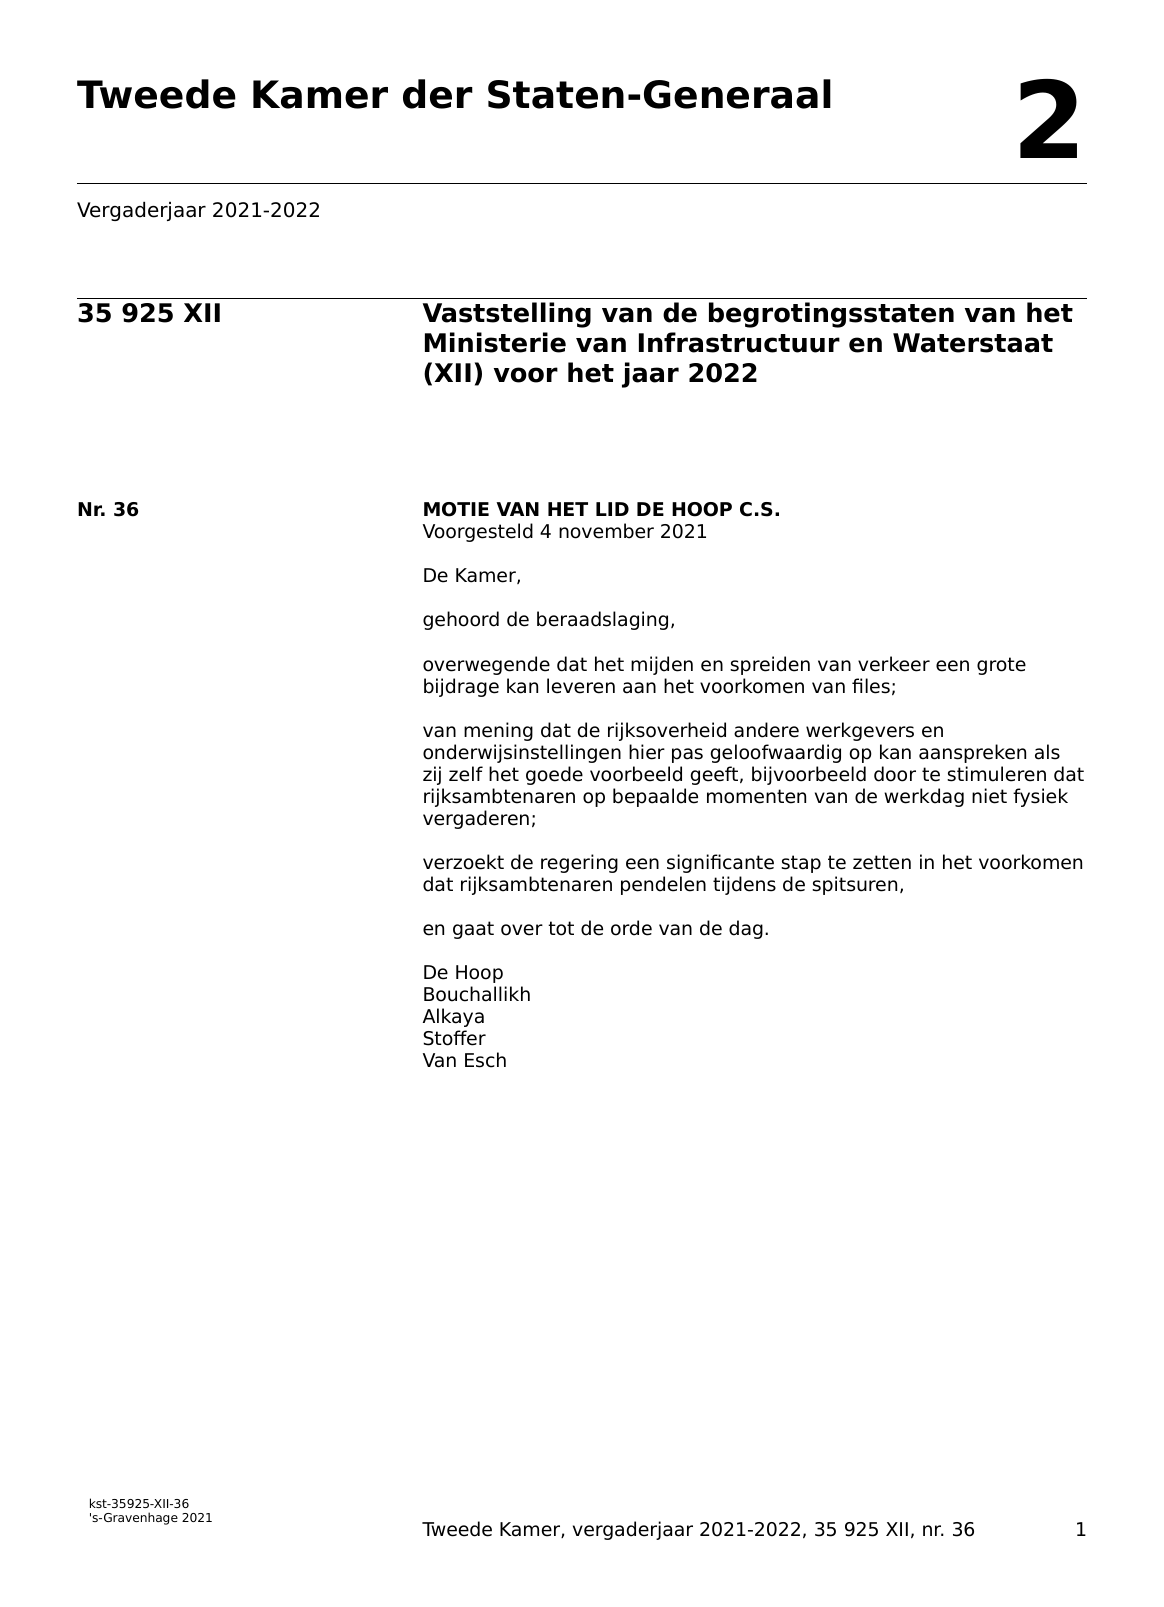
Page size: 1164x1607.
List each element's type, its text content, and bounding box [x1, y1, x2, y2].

text kst-35925-XII-36 [88, 1497, 323, 1511]
text verzoekt de regering een significante stap te zetten in het voorkomen dat rijksambtenaren pendelen tijdens de spitsuren, [422, 852, 1087, 896]
table_header 2 [886, 59, 1087, 183]
text overwegende dat het mijden en spreiden van verkeer een grote bijdrage kan leveren aan het voorkomen van files; [422, 653, 1087, 697]
text Van Esch [422, 1050, 1087, 1072]
text De Hoop [422, 962, 1087, 984]
text Alkaya [422, 1006, 1087, 1028]
text Bouchallikh [422, 984, 1087, 1006]
table_header Tweede Kamer der Staten-Generaal [77, 59, 886, 183]
text De Kamer, [422, 565, 1087, 587]
subtitle Nr. 36 MOTIE VAN HET LID DE HOOP C.S. [77, 499, 1087, 521]
text 's-Gravenhage 2021 [88, 1511, 323, 1525]
table_cell Vergaderjaar 2021-2022 [77, 184, 1087, 298]
text en gaat over tot de orde van de dag. [422, 918, 1087, 940]
text Voorgesteld 4 november 2021 [422, 521, 1087, 543]
text Stoffer [422, 1028, 1087, 1050]
subtitle 35 925 XII Vaststelling van de begrotingsstaten van het Ministerie van Infrastructuur en Waterstaat (XII) voor het jaar 2022 [77, 299, 1087, 388]
text gehoord de beraadslaging, [422, 609, 1087, 631]
text van mening dat de rijksoverheid andere werkgevers en onderwijsinstellingen hier pas geloofwaardig op kan aanspreken als zij zelf het goede voorbeeld geeft, bijvoorbeeld door te stimuleren dat rijksambtenaren op bepaalde momenten van de werkdag niet fysiek vergaderen; [422, 720, 1087, 829]
